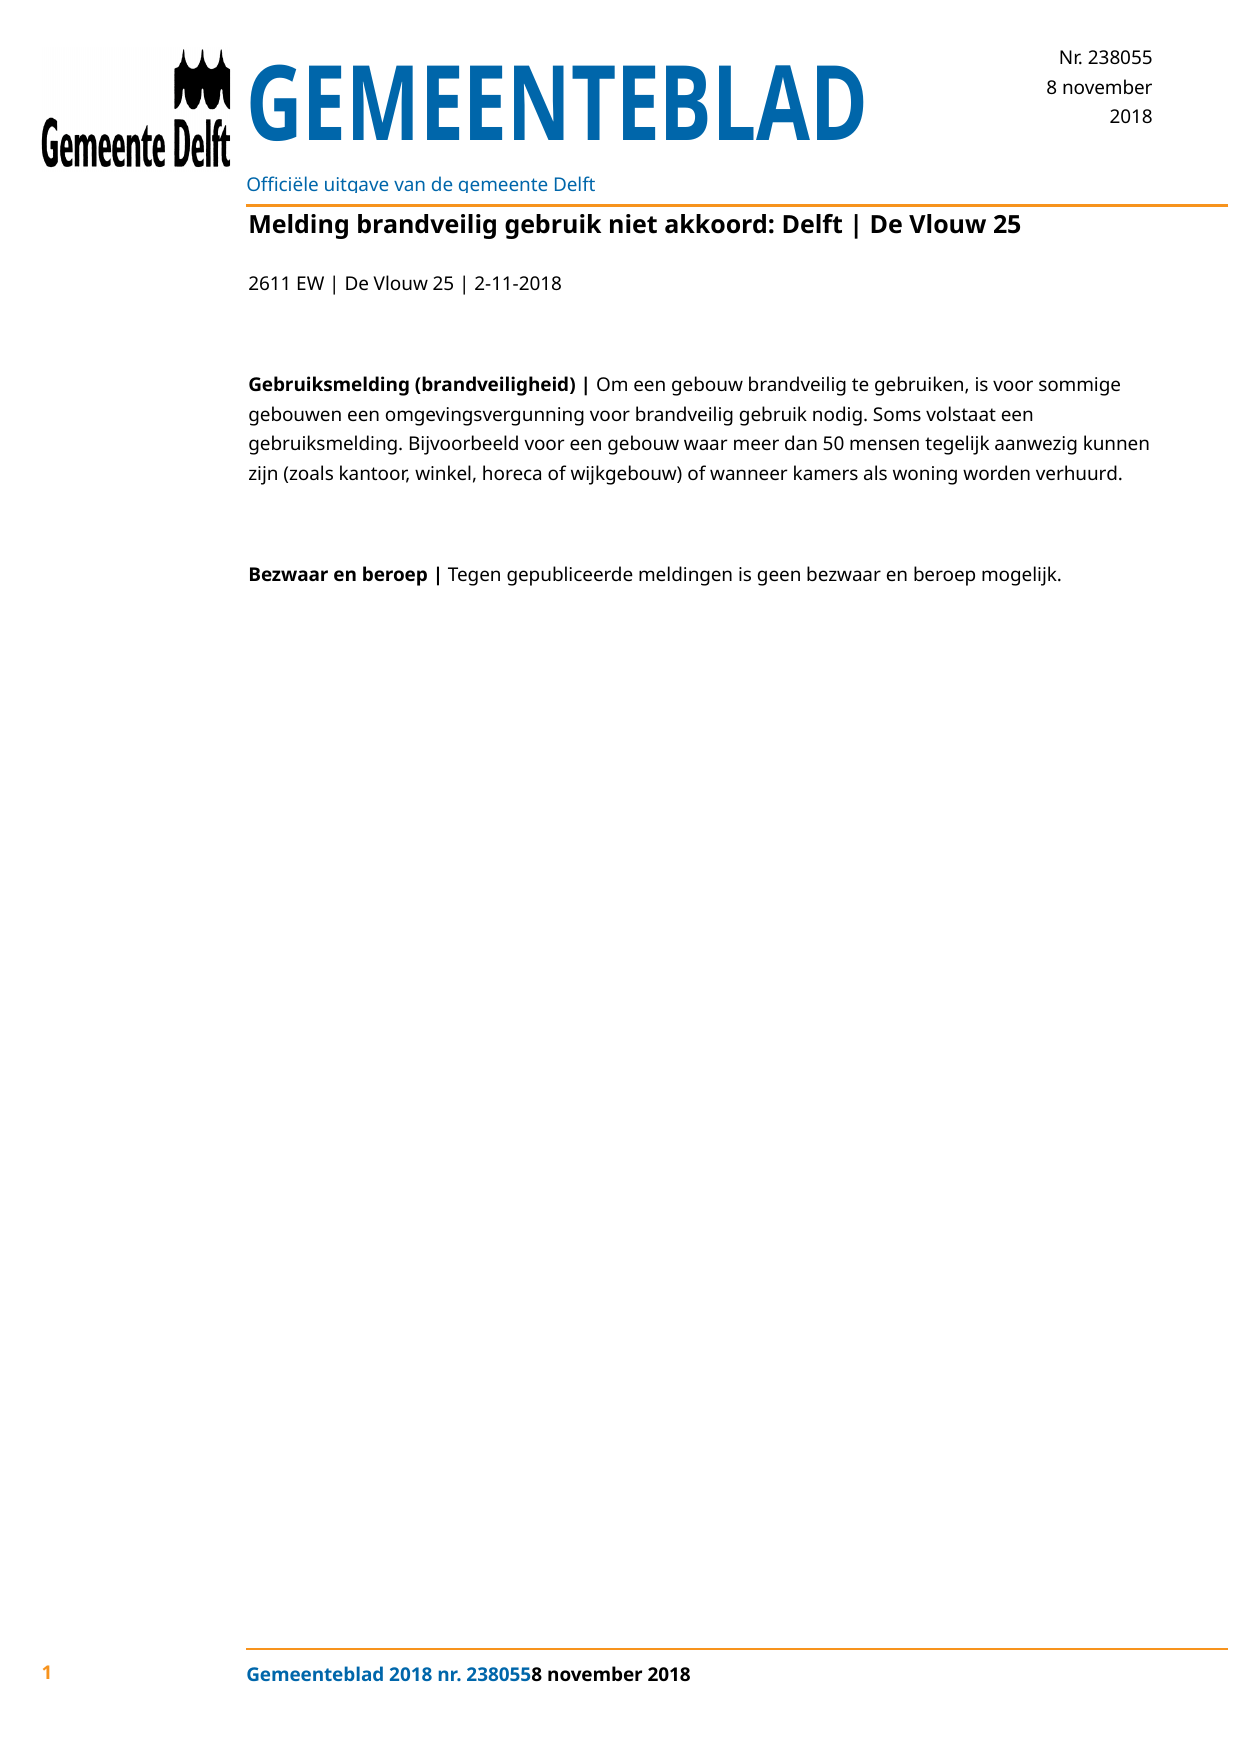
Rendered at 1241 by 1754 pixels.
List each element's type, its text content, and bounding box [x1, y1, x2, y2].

picture [41, 47, 231, 172]
text Melding brandveilig gebruik niet akkoord: Delft | De Vlouw 25 [248, 207, 1152, 241]
text Gebruiksmelding (brandveiligheid) | Om een gebouw brandveilig te gebruiken, is voor sommige gebouwen een omgevingsvergunning voor brandveilig gebruik nodig. Soms volstaat een gebruiksmelding. Bijvoorbeeld voor een gebouw waar meer dan 50 mensen tegelijk aanwezig kunnen zijn (zoals kantoor, winkel, horeca of wijkgebouw) of wanneer kamers als woning worden verhuurd. [248, 371, 1152, 486]
text 2611 EW | De Vlouw 25 | 2-11-2018 [248, 270, 1152, 296]
text Bezwaar en beroep | Tegen gepubliceerde meldingen is geen bezwaar en beroep mogelijk. [248, 561, 1152, 586]
